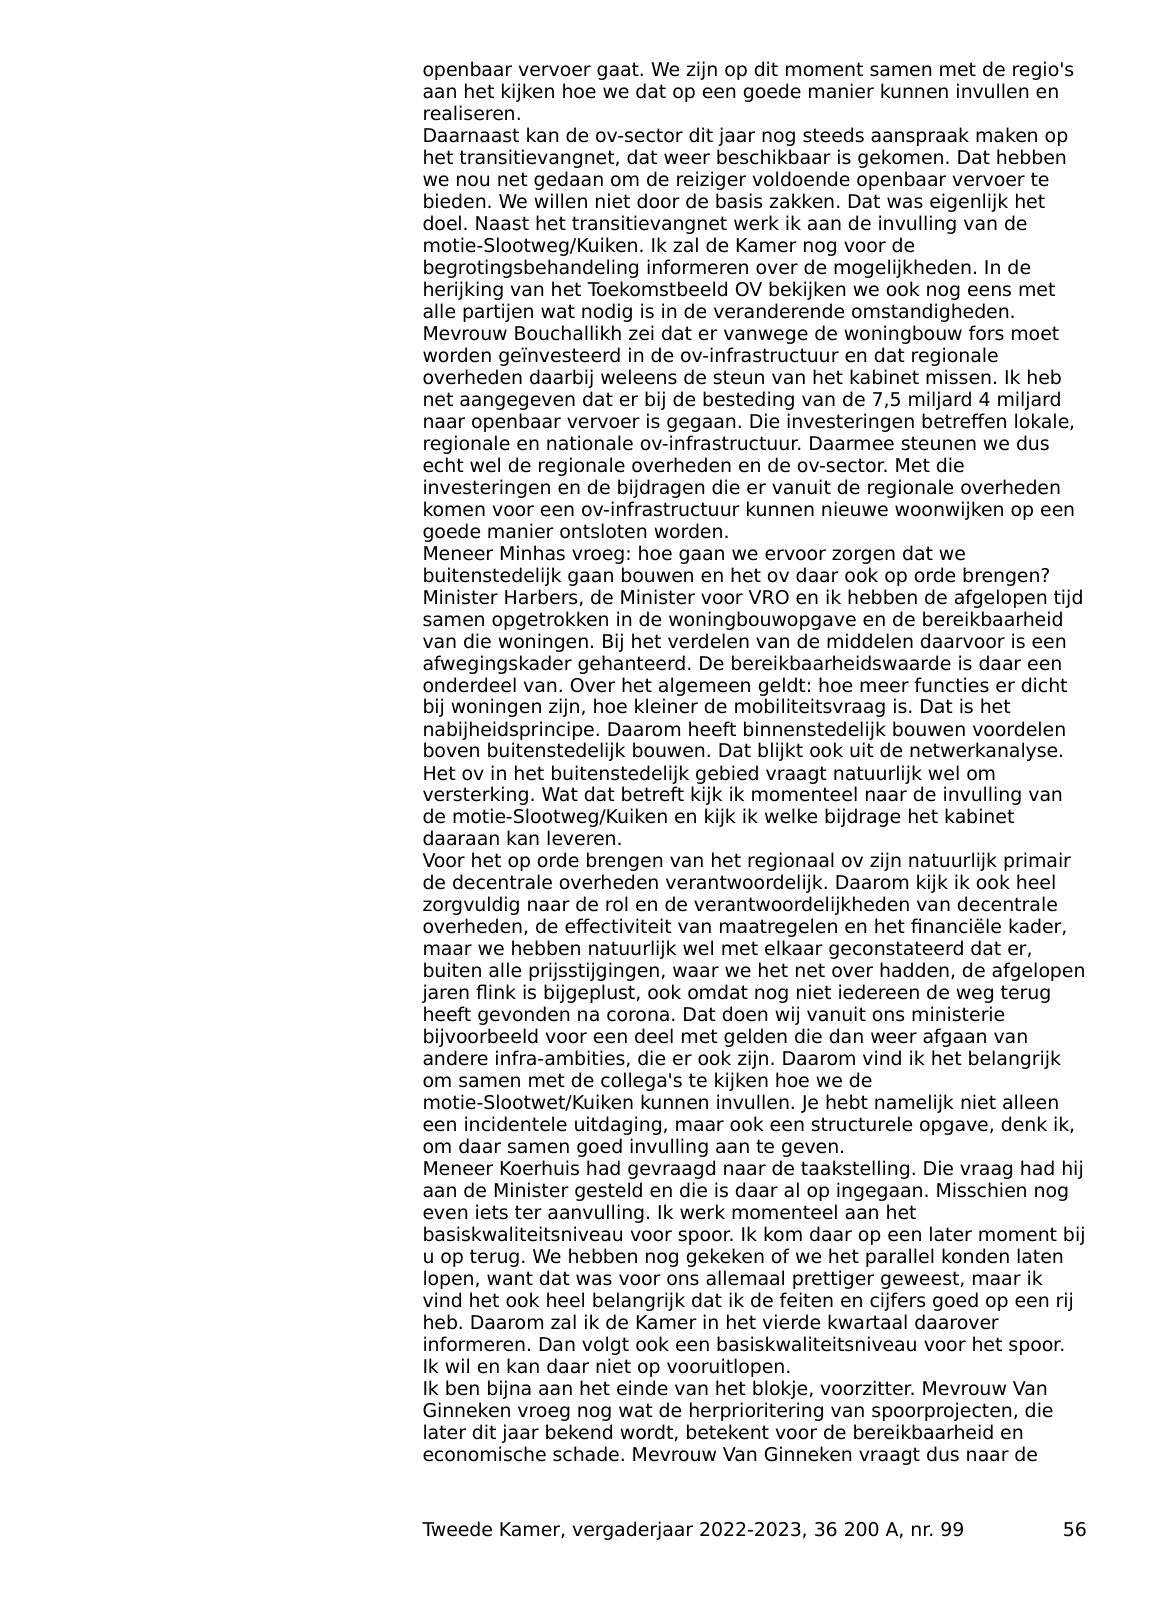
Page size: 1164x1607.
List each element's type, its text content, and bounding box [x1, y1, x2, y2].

text Voor het op orde brengen van het regionaal ov zijn natuurlijk primair de decentrale overheden verantwoordelijk. Daarom kijk ik ook heel zorgvuldig naar de rol en de verantwoordelijkheden van decentrale overheden, de effectiviteit van maatregelen en het financiële kader, maar we hebben natuurlijk wel met elkaar geconstateerd dat er, buiten alle prijsstijgingen, waar we het net over hadden, de afgelopen jaren flink is bijgeplust, ook omdat nog niet iedereen de weg terug heeft gevonden na corona. Dat doen wij vanuit ons ministerie bijvoorbeeld voor een deel met gelden die dan weer afgaan van andere infra-ambities, die er ook zijn. Daarom vind ik het belangrijk om samen met de collega's te kijken hoe we de motie-Slootwet/Kuiken kunnen invullen. Je hebt namelijk niet alleen een incidentele uitdaging, maar ook een structurele opgave, denk ik, om daar samen goed invulling aan te geven. [422, 850, 1087, 1158]
text Ik ben bijna aan het einde van het blokje, voorzitter. Mevrouw Van Ginneken vroeg nog wat de herprioritering van spoorprojecten, die later dit jaar bekend wordt, betekent voor de bereikbaarheid en economische schade. Mevrouw Van Ginneken vraagt dus naar de [422, 1378, 1087, 1466]
text openbaar vervoer gaat. We zijn op dit moment samen met de regio's aan het kijken hoe we dat op een goede manier kunnen invullen en realiseren. [422, 59, 1087, 125]
text Meneer Koerhuis had gevraagd naar de taakstelling. Die vraag had hij aan de Minister gesteld en die is daar al op ingegaan. Misschien nog even iets ter aanvulling. Ik werk momenteel aan het basiskwaliteitsniveau voor spoor. Ik kom daar op een later moment bij u op terug. We hebben nog gekeken of we het parallel konden laten lopen, want dat was voor ons allemaal prettiger geweest, maar ik vind het ook heel belangrijk dat ik de feiten en cijfers goed op een rij heb. Daarom zal ik de Kamer in het vierde kwartaal daarover informeren. Dan volgt ook een basiskwaliteitsniveau voor het spoor. Ik wil en kan daar niet op vooruitlopen. [422, 1158, 1087, 1378]
text Meneer Minhas vroeg: hoe gaan we ervoor zorgen dat we buitenstedelijk gaan bouwen en het ov daar ook op orde brengen? Minister Harbers, de Minister voor VRO en ik hebben de afgelopen tijd samen opgetrokken in de woningbouwopgave en de bereikbaarheid van die woningen. Bij het verdelen van de middelen daarvoor is een afwegingskader gehanteerd. De bereikbaarheidswaarde is daar een onderdeel van. Over het algemeen geldt: hoe meer functies er dicht bij woningen zijn, hoe kleiner de mobiliteitsvraag is. Dat is het nabijheidsprincipe. Daarom heeft binnenstedelijk bouwen voordelen boven buitenstedelijk bouwen. Dat blijkt ook uit de netwerkanalyse. Het ov in het buitenstedelijk gebied vraagt natuurlijk wel om versterking. Wat dat betreft kijk ik momenteel naar de invulling van de motie-Slootweg/Kuiken en kijk ik welke bijdrage het kabinet daaraan kan leveren. [422, 543, 1087, 850]
text Mevrouw Bouchallikh zei dat er vanwege de woningbouw fors moet worden geïnvesteerd in de ov-infrastructuur en dat regionale overheden daarbij weleens de steun van het kabinet missen. Ik heb net aangegeven dat er bij de besteding van de 7,5 miljard 4 miljard naar openbaar vervoer is gegaan. Die investeringen betreffen lokale, regionale en nationale ov-infrastructuur. Daarmee steunen we dus echt wel de regionale overheden en de ov-sector. Met die investeringen en de bijdragen die er vanuit de regionale overheden komen voor een ov-infrastructuur kunnen nieuwe woonwijken op een goede manier ontsloten worden. [422, 323, 1087, 543]
text Daarnaast kan de ov-sector dit jaar nog steeds aanspraak maken op het transitievangnet, dat weer beschikbaar is gekomen. Dat hebben we nou net gedaan om de reiziger voldoende openbaar vervoer te bieden. We willen niet door de basis zakken. Dat was eigenlijk het doel. Naast het transitievangnet werk ik aan de invulling van de motie-Slootweg/Kuiken. Ik zal de Kamer nog voor de begrotingsbehandeling informeren over de mogelijkheden. In de herijking van het Toekomstbeeld OV bekijken we ook nog eens met alle partijen wat nodig is in de veranderende omstandigheden. [422, 125, 1087, 323]
